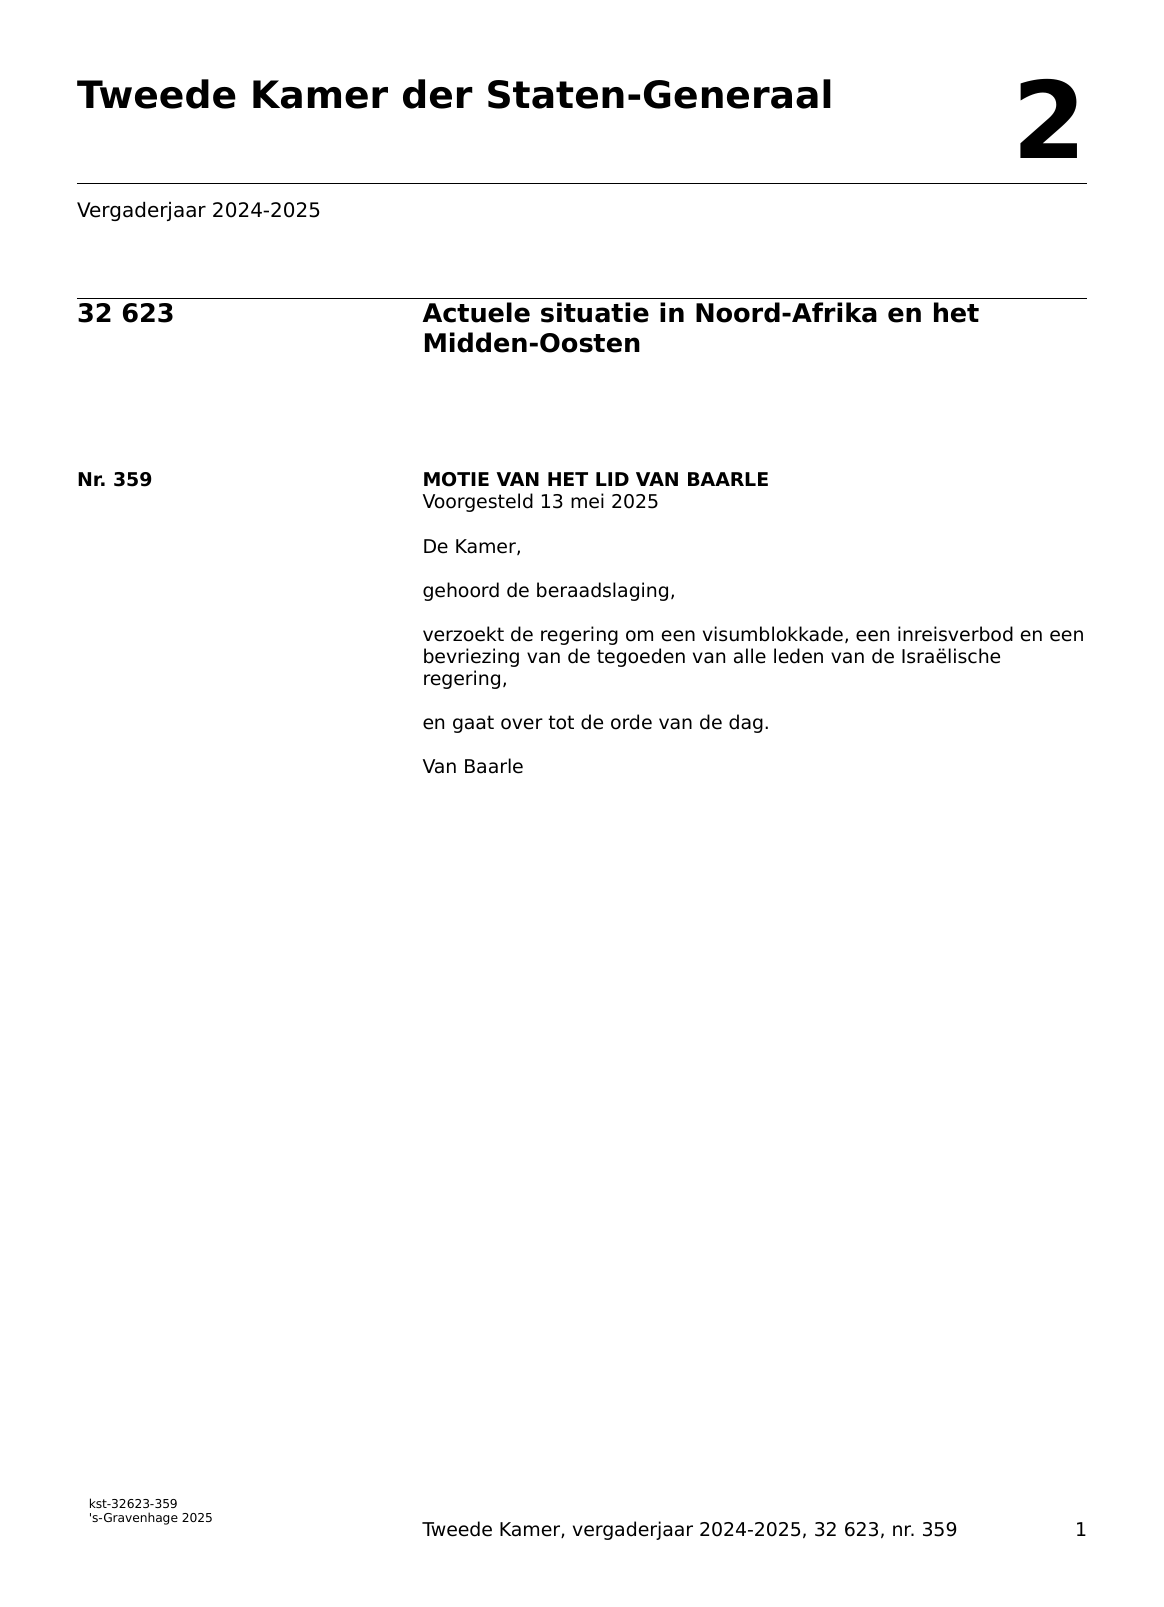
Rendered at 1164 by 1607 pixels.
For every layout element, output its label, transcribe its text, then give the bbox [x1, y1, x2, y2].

table_header 2 [886, 59, 1087, 183]
text 's-Gravenhage 2025 [88, 1511, 323, 1525]
text en gaat over tot de orde van de dag. [422, 712, 1087, 734]
text De Kamer, [422, 536, 1087, 557]
text kst-32623-359 [88, 1497, 323, 1511]
subtitle Nr. 359 MOTIE VAN HET LID VAN BAARLE [77, 469, 1087, 491]
table_cell Vergaderjaar 2024-2025 [77, 184, 1087, 298]
text Voorgesteld 13 mei 2025 [422, 491, 1087, 513]
text Van Baarle [422, 756, 1087, 778]
text gehoord de beraadslaging, [422, 580, 1087, 602]
subtitle 32 623 Actuele situatie in Noord-Afrika en het Midden-Oosten [77, 299, 1087, 358]
text verzoekt de regering om een visumblokkade, een inreisverbod en een bevriezing van de tegoeden van alle leden van de Israëlische regering, [422, 624, 1087, 690]
table_header Tweede Kamer der Staten-Generaal [77, 59, 886, 183]
